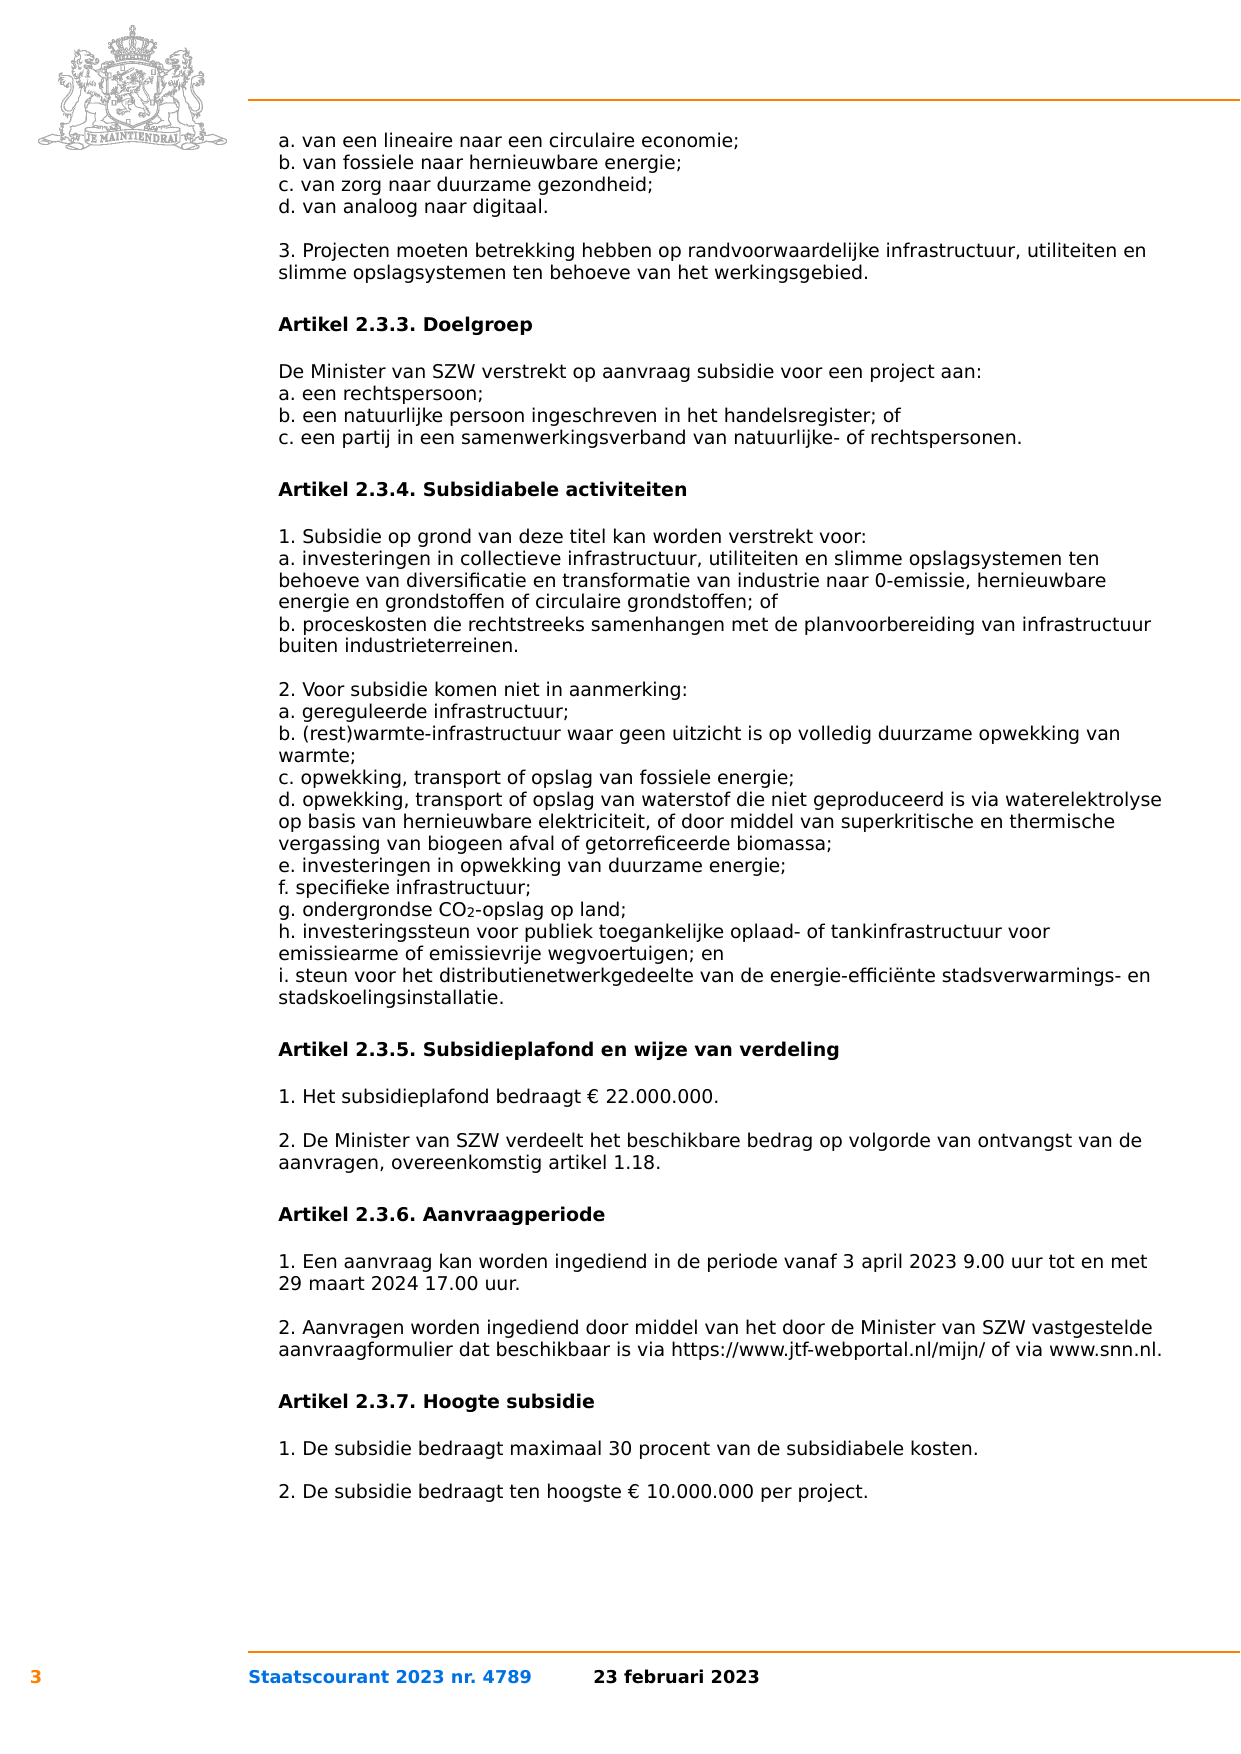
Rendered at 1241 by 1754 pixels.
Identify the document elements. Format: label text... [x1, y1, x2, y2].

text c. een partij in een samenwerkingsverband van natuurlijke- of rechtspersonen. [278, 427, 1163, 448]
text De Minister van SZW verstrekt op aanvraag subsidie voor een project aan: [278, 361, 1163, 383]
subtitle Artikel 2.3.5. Subsidieplafond en wijze van verdeling [278, 1039, 1163, 1061]
text g. ondergrondse CO2-opslag op land; [278, 899, 1163, 921]
text d. van analoog naar digitaal. [278, 196, 1163, 218]
text b. (rest)warmte-infrastructuur waar geen uitzicht is op volledig duurzame opwekking van warmte; [278, 723, 1163, 767]
text 1. Het subsidieplafond bedraagt € 22.000.000. [278, 1086, 1163, 1108]
text b. van fossiele naar hernieuwbare energie; [278, 152, 1163, 174]
text f. specifieke infrastructuur; [278, 877, 1163, 899]
subtitle Artikel 2.3.4. Subsidiabele activiteiten [278, 478, 1163, 501]
text a. een rechtspersoon; [278, 383, 1163, 404]
text c. van zorg naar duurzame gezondheid; [278, 174, 1163, 196]
text 2. Voor subsidie komen niet in aanmerking: [278, 679, 1163, 701]
text d. opwekking, transport of opslag van waterstof die niet geproduceerd is via waterelektrolyse op basis van hernieuwbare elektriciteit, of door middel van superkritische en thermische vergassing van biogeen afval of getorreficeerde biomassa; [278, 789, 1163, 855]
text 2. De subsidie bedraagt ten hoogste € 10.000.000 per project. [278, 1481, 1163, 1503]
subtitle Artikel 2.3.6. Aanvraagperiode [278, 1204, 1163, 1226]
text b. een natuurlijke persoon ingeschreven in het handelsregister; of [278, 404, 1163, 427]
text 1. Subsidie op grond van deze titel kan worden verstrekt voor: [278, 526, 1163, 547]
text b. proceskosten die rechtstreeks samenhangen met de planvoorbereiding van infrastructuur buiten industrieterreinen. [278, 613, 1163, 657]
text a. van een lineaire naar een circulaire economie; [278, 130, 1163, 152]
text 2. De Minister van SZW verdeelt het beschikbare bedrag op volgorde van ontvangst van de aanvragen, overeenkomstig artikel 1.18. [278, 1130, 1163, 1174]
subtitle Artikel 2.3.3. Doelgroep [278, 314, 1163, 336]
picture [38, 25, 227, 150]
text h. investeringssteun voor publiek toegankelijke oplaad- of tankinfrastructuur voor emissiearme of emissievrije wegvoertuigen; en [278, 921, 1163, 965]
text a. gereguleerde infrastructuur; [278, 701, 1163, 723]
text 2. Aanvragen worden ingediend door middel van het door de Minister van SZW vastgestelde aanvraagformulier dat beschikbaar is via https://www.jtf-webportal.nl/mijn/ of via www.snn.nl. [278, 1317, 1163, 1361]
text a. investeringen in collectieve infrastructuur, utiliteiten en slimme opslagsystemen ten behoeve van diversificatie en transformatie van industrie naar 0-emissie, hernieuwbare energie en grondstoffen of circulaire grondstoffen; of [278, 547, 1163, 613]
subtitle Artikel 2.3.7. Hoogte subsidie [278, 1391, 1163, 1412]
text 3. Projecten moeten betrekking hebben op randvoorwaardelijke infrastructuur, utiliteiten en slimme opslagsystemen ten behoeve van het werkingsgebied. [278, 240, 1163, 284]
text c. opwekking, transport of opslag van fossiele energie; [278, 767, 1163, 789]
text 1. De subsidie bedraagt maximaal 30 procent van de subsidiabele kosten. [278, 1437, 1163, 1459]
text e. investeringen in opwekking van duurzame energie; [278, 855, 1163, 877]
text i. steun voor het distributienetwerkgedeelte van de energie-efficiënte stadsverwarmings- en stadskoelingsinstallatie. [278, 965, 1163, 1009]
text 1. Een aanvraag kan worden ingediend in de periode vanaf 3 april 2023 9.00 uur tot en met 29 maart 2024 17.00 uur. [278, 1251, 1163, 1295]
